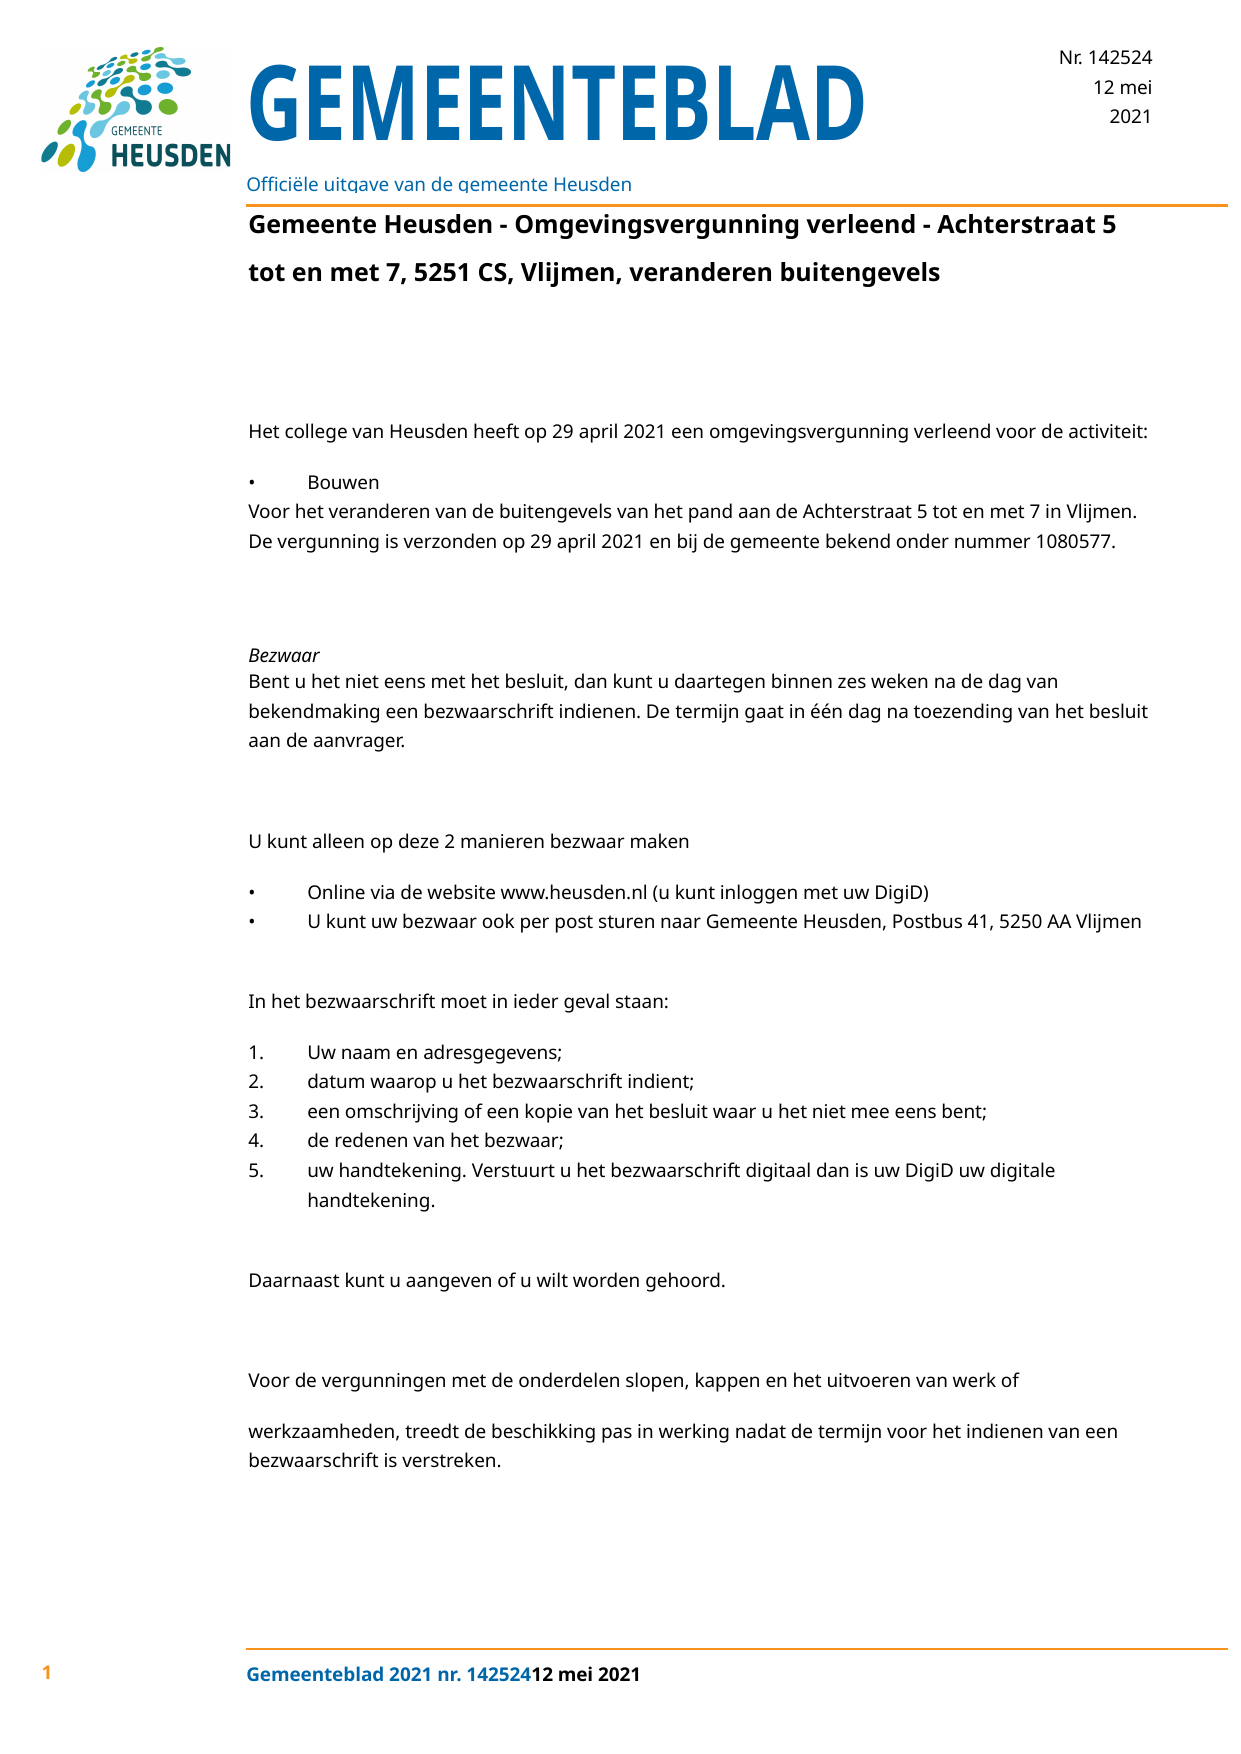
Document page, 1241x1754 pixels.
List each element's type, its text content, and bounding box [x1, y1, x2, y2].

list Uw naam en adresgegevens; [248, 1039, 1152, 1064]
picture [41, 47, 231, 172]
text Bezwaar [248, 643, 1152, 668]
text Het college van Heusden heeft op 29 april 2021 een omgevingsvergunning verleend voor de activiteit: [248, 419, 1152, 444]
text In het bezwaarschrift moet in ieder geval staan: [248, 988, 1152, 1014]
text Voor de vergunningen met de onderdelen slopen, kappen en het uitvoeren van werk of [248, 1368, 1152, 1393]
list U kunt uw bezwaar ook per post sturen naar Gemeente Heusden, Postbus 41, 5250 AA Vlijmen [248, 908, 1152, 934]
text U kunt alleen op deze 2 manieren bezwaar maken [248, 828, 1152, 854]
list een omschrijving of een kopie van het besluit waar u het niet mee eens bent; [248, 1098, 1152, 1124]
text Daarnaast kunt u aangeven of u wilt worden gehoord. [248, 1267, 1152, 1292]
text Voor het veranderen van de buitengevels van het pand aan de Achterstraat 5 tot en met 7 in Vlijmen. De vergunning is verzonden op 29 april 2021 en bij de gemeente bekend onder nummer 1080577. [248, 499, 1152, 554]
text Gemeente Heusden - Omgevingsvergunning verleend - Achterstraat 5 tot en met 7, 5251 CS, Vlijmen, veranderen buitengevels [248, 207, 1152, 288]
list de redenen van het bezwaar; [248, 1128, 1152, 1153]
list datum waarop u het bezwaarschrift indient; [248, 1068, 1152, 1094]
text werkzaamheden, treedt de beschikking pas in werking nadat de termijn voor het indienen van een bezwaarschrift is verstreken. [248, 1418, 1152, 1473]
list Online via de website www.heusden.nl (u kunt inloggen met uw DigiD) [248, 879, 1152, 904]
text Bent u het niet eens met het besluit, dan kunt u daartegen binnen zes weken na de dag van bekendmaking een bezwaarschrift indienen. De termijn gaat in één dag na toezending van het besluit aan de aanvrager. [248, 668, 1152, 753]
list uw handtekening. Verstuurt u het bezwaarschrift digitaal dan is uw DigiD uw digitale handtekening. [248, 1157, 1152, 1212]
list Bouwen [248, 469, 1152, 495]
